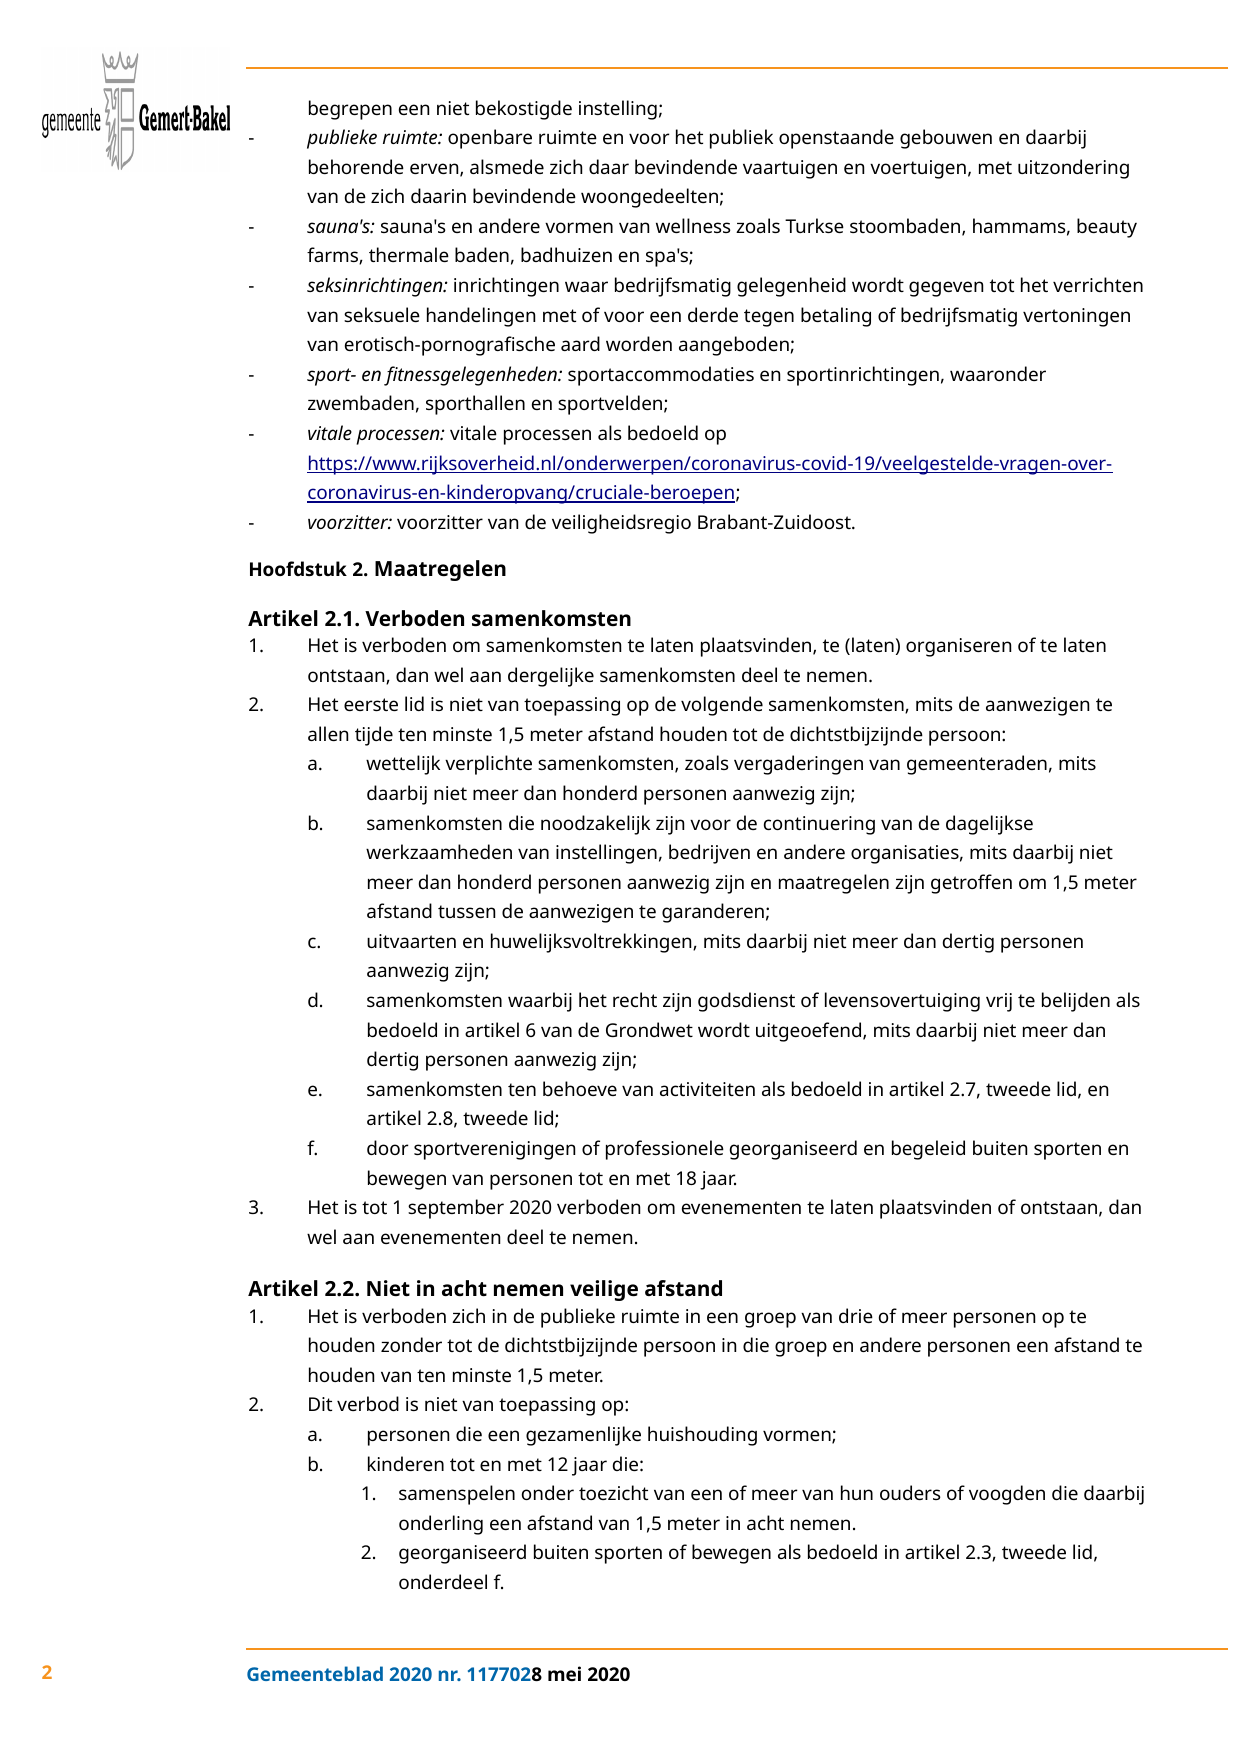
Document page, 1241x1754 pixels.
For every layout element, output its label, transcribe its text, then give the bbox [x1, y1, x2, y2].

list samenkomsten die noodzakelijk zijn voor de continuering van de dagelijkse werkzaamheden van instellingen, bedrijven en andere organisaties, mits daarbij niet meer dan honderd personen aanwezig zijn en maatregelen zijn getroffen om 1,5 meter afstand tussen de aanwezigen te garanderen; [307, 810, 1152, 924]
list kinderen tot en met 12 jaar die: [307, 1451, 1152, 1476]
list publieke ruimte: openbare ruimte en voor het publiek openstaande gebouwen en daarbij behorende erven, alsmede zich daar bevindende vaartuigen en voertuigen, met uitzondering van de zich daarin bevindende woongedeelten; [248, 124, 1152, 209]
list samenkomsten waarbij het recht zijn godsdienst of levensovertuiging vrij te belijden als bedoeld in artikel 6 van de Grondwet wordt uitgeoefend, mits daarbij niet meer dan dertig personen aanwezig zijn; [307, 987, 1152, 1072]
list personen die een gezamenlijke huishouding vormen; [307, 1421, 1152, 1447]
list samenkomsten ten behoeve van activiteiten als bedoeld in artikel 2.7, tweede lid, en artikel 2.8, tweede lid; [307, 1076, 1152, 1131]
list georganiseerd buiten sporten of bewegen als bedoeld in artikel 2.3, tweede lid, onderdeel f. [361, 1539, 1152, 1595]
list Het is verboden zich in de publieke ruimte in een groep van drie of meer personen op te houden zonder tot de dichtstbijzijnde persoon in die groep en andere personen een afstand te houden van ten minste 1,5 meter. [248, 1303, 1152, 1388]
text Hoofdstuk 2. Maatregelen [248, 554, 1152, 583]
list sport- en fitnessgelegenheden: sportaccommodaties en sportinrichtingen, waaronder zwembaden, sporthallen en sportvelden; [248, 361, 1152, 416]
text Artikel 2.1. Verboden samenkomsten [248, 604, 1152, 632]
list vitale processen: vitale processen als bedoeld op https://www.rijksoverheid.nl/onderwerpen/coronavirus-covid-19/veelgestelde-vragen-over-coronavirus-en-kinderopvang/cruciale-beroepen; [248, 420, 1152, 505]
list wettelijk verplichte samenkomsten, zoals vergaderingen van gemeenteraden, mits daarbij niet meer dan honderd personen aanwezig zijn; [307, 751, 1152, 806]
list uitvaarten en huwelijksvoltrekkingen, mits daarbij niet meer dan dertig personen aanwezig zijn; [307, 928, 1152, 983]
picture [41, 47, 231, 172]
list begrepen een niet bekostigde instelling; [248, 95, 1152, 121]
list Het is verboden om samenkomsten te laten plaatsvinden, te (laten) organiseren of te laten ontstaan, dan wel aan dergelijke samenkomsten deel te nemen. [248, 632, 1152, 688]
list door sportverenigingen of professionele georganiseerd en begeleid buiten sporten en bewegen van personen tot en met 18 jaar. [307, 1135, 1152, 1191]
list Het eerste lid is niet van toepassing op de volgende samenkomsten, mits de aanwezigen te allen tijde ten minste 1,5 meter afstand houden tot de dichtstbijzijnde persoon: [248, 691, 1152, 747]
list Dit verbod is niet van toepassing op: [248, 1392, 1152, 1417]
list sauna's: sauna's en andere vormen van wellness zoals Turkse stoombaden, hammams, beauty farms, thermale baden, badhuizen en spa's; [248, 213, 1152, 268]
list voorzitter: voorzitter van de veiligheidsregio Brabant-Zuidoost. [248, 509, 1152, 535]
list samenspelen onder toezicht van een of meer van hun ouders of voogden die daarbij onderling een afstand van 1,5 meter in acht nemen. [361, 1480, 1152, 1536]
list seksinrichtingen: inrichtingen waar bedrijfsmatig gelegenheid wordt gegeven tot het verrichten van seksuele handelingen met of voor een derde tegen betaling of bedrijfsmatig vertoningen van erotisch-pornografische aard worden aangeboden; [248, 272, 1152, 357]
text Artikel 2.2. Niet in acht nemen veilige afstand [248, 1274, 1152, 1303]
list Het is tot 1 september 2020 verboden om evenementen te laten plaatsvinden of ontstaan, dan wel aan evenementen deel te nemen. [248, 1194, 1152, 1250]
